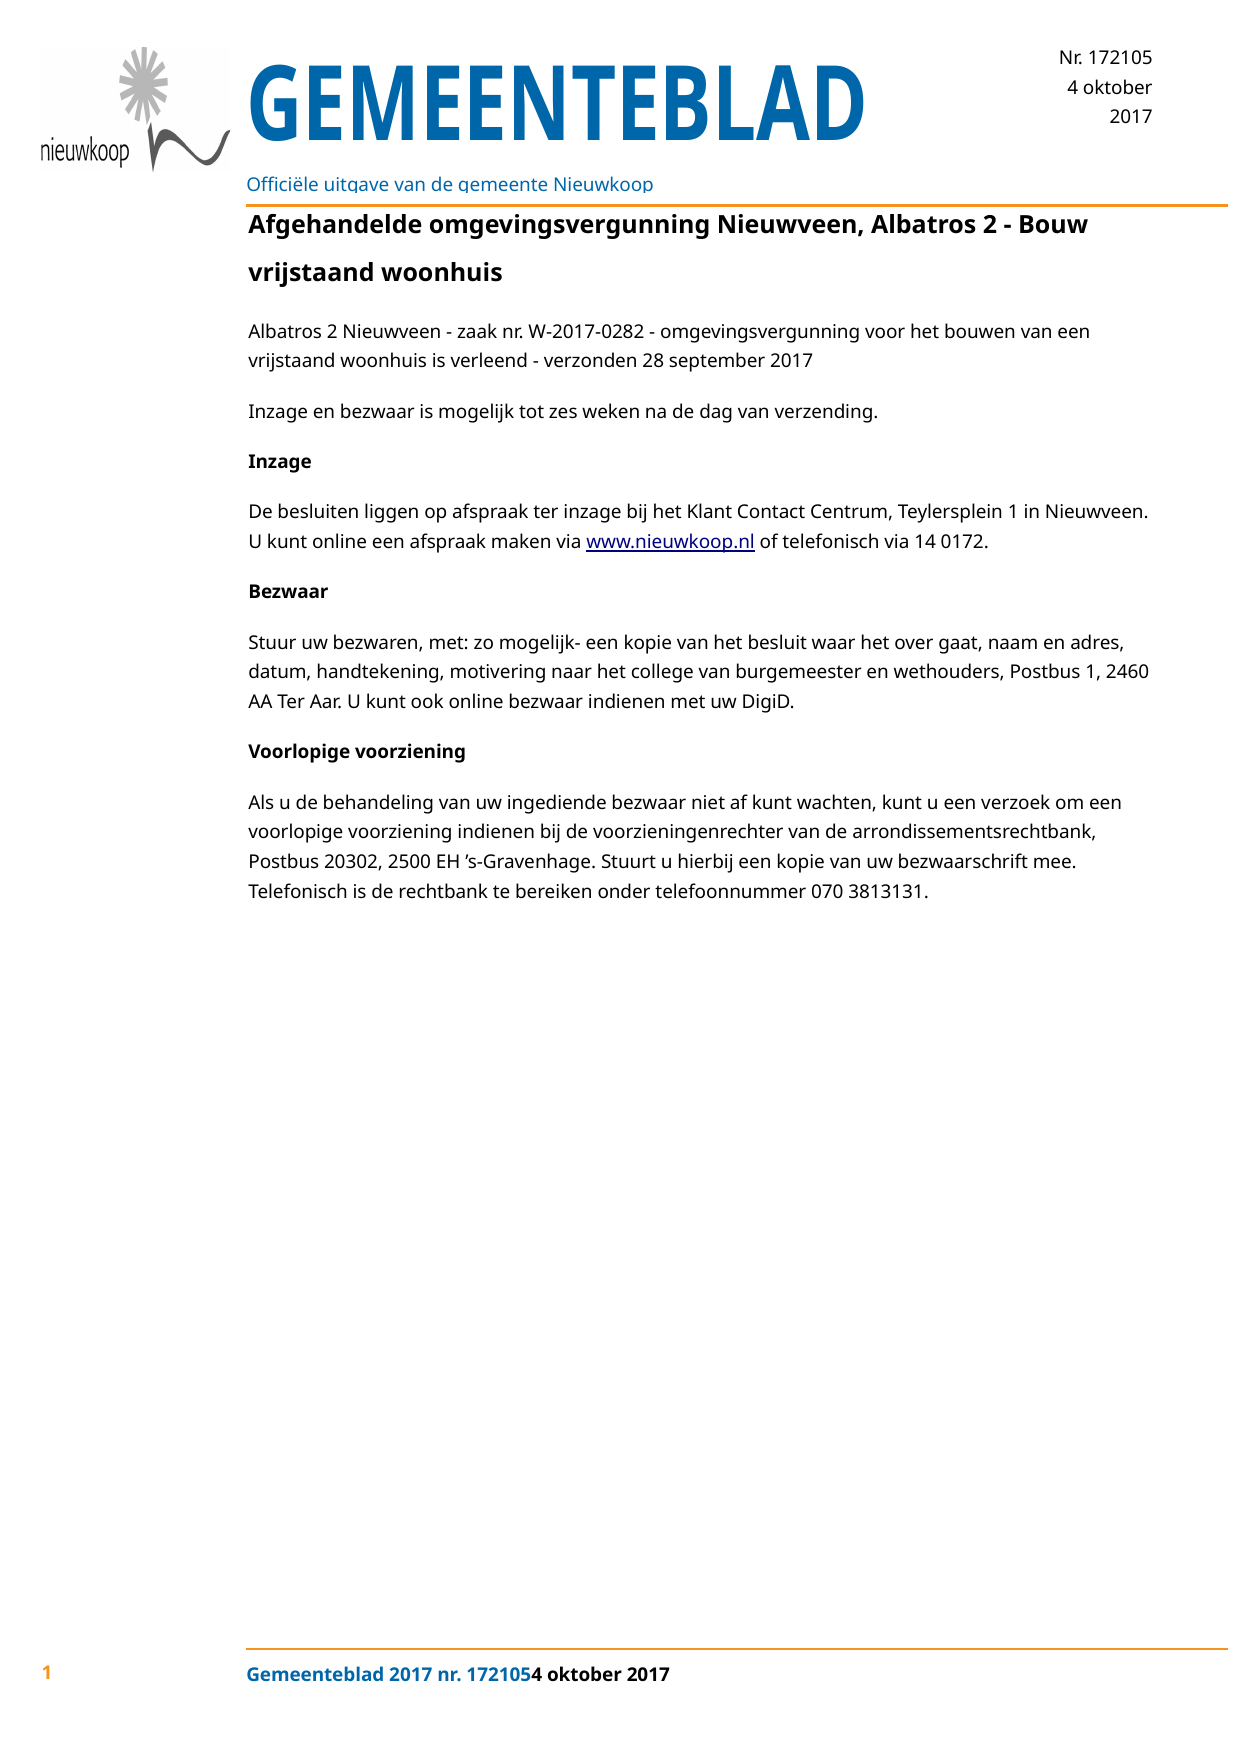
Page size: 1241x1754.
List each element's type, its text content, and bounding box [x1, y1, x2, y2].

text Inzage en bezwaar is mogelijk tot zes weken na de dag van verzending. [248, 398, 1152, 424]
text Als u de behandeling van uw ingediende bezwaar niet af kunt wachten, kunt u een verzoek om een voorlopige voorziening indienen bij de voorzieningenrechter van de arrondissementsrechtbank, Postbus 20302, 2500 EH ’s-Gravenhage. Stuurt u hierbij een kopie van uw bezwaarschrift mee. Telefonisch is de rechtbank te bereiken onder telefoonnummer 070 3813131. [248, 789, 1152, 904]
text Voorlopige voorziening [248, 739, 1152, 764]
text Afgehandelde omgevingsvergunning Nieuwveen, Albatros 2 - Bouw vrijstaand woonhuis [248, 207, 1152, 288]
text Stuur uw bezwaren, met: zo mogelijk- een kopie van het besluit waar het over gaat, naam en adres, datum, handtekening, motivering naar het college van burgemeester en wethouders, Postbus 1, 2460 AA Ter Aar. U kunt ook online bezwaar indienen met uw DigiD. [248, 629, 1152, 714]
text Bezwaar [248, 579, 1152, 604]
text Inzage [248, 448, 1152, 474]
text Albatros 2 Nieuwveen - zaak nr. W-2017-0282 - omgevingsvergunning voor het bouwen van een vrijstaand woonhuis is verleend - verzonden 28 september 2017 [248, 318, 1152, 373]
picture [41, 47, 231, 172]
text De besluiten liggen op afspraak ter inzage bij het Klant Contact Centrum, Teylersplein 1 in Nieuwveen. U kunt online een afspraak maken via www.nieuwkoop.nl of telefonisch via 14 0172. [248, 499, 1152, 554]
